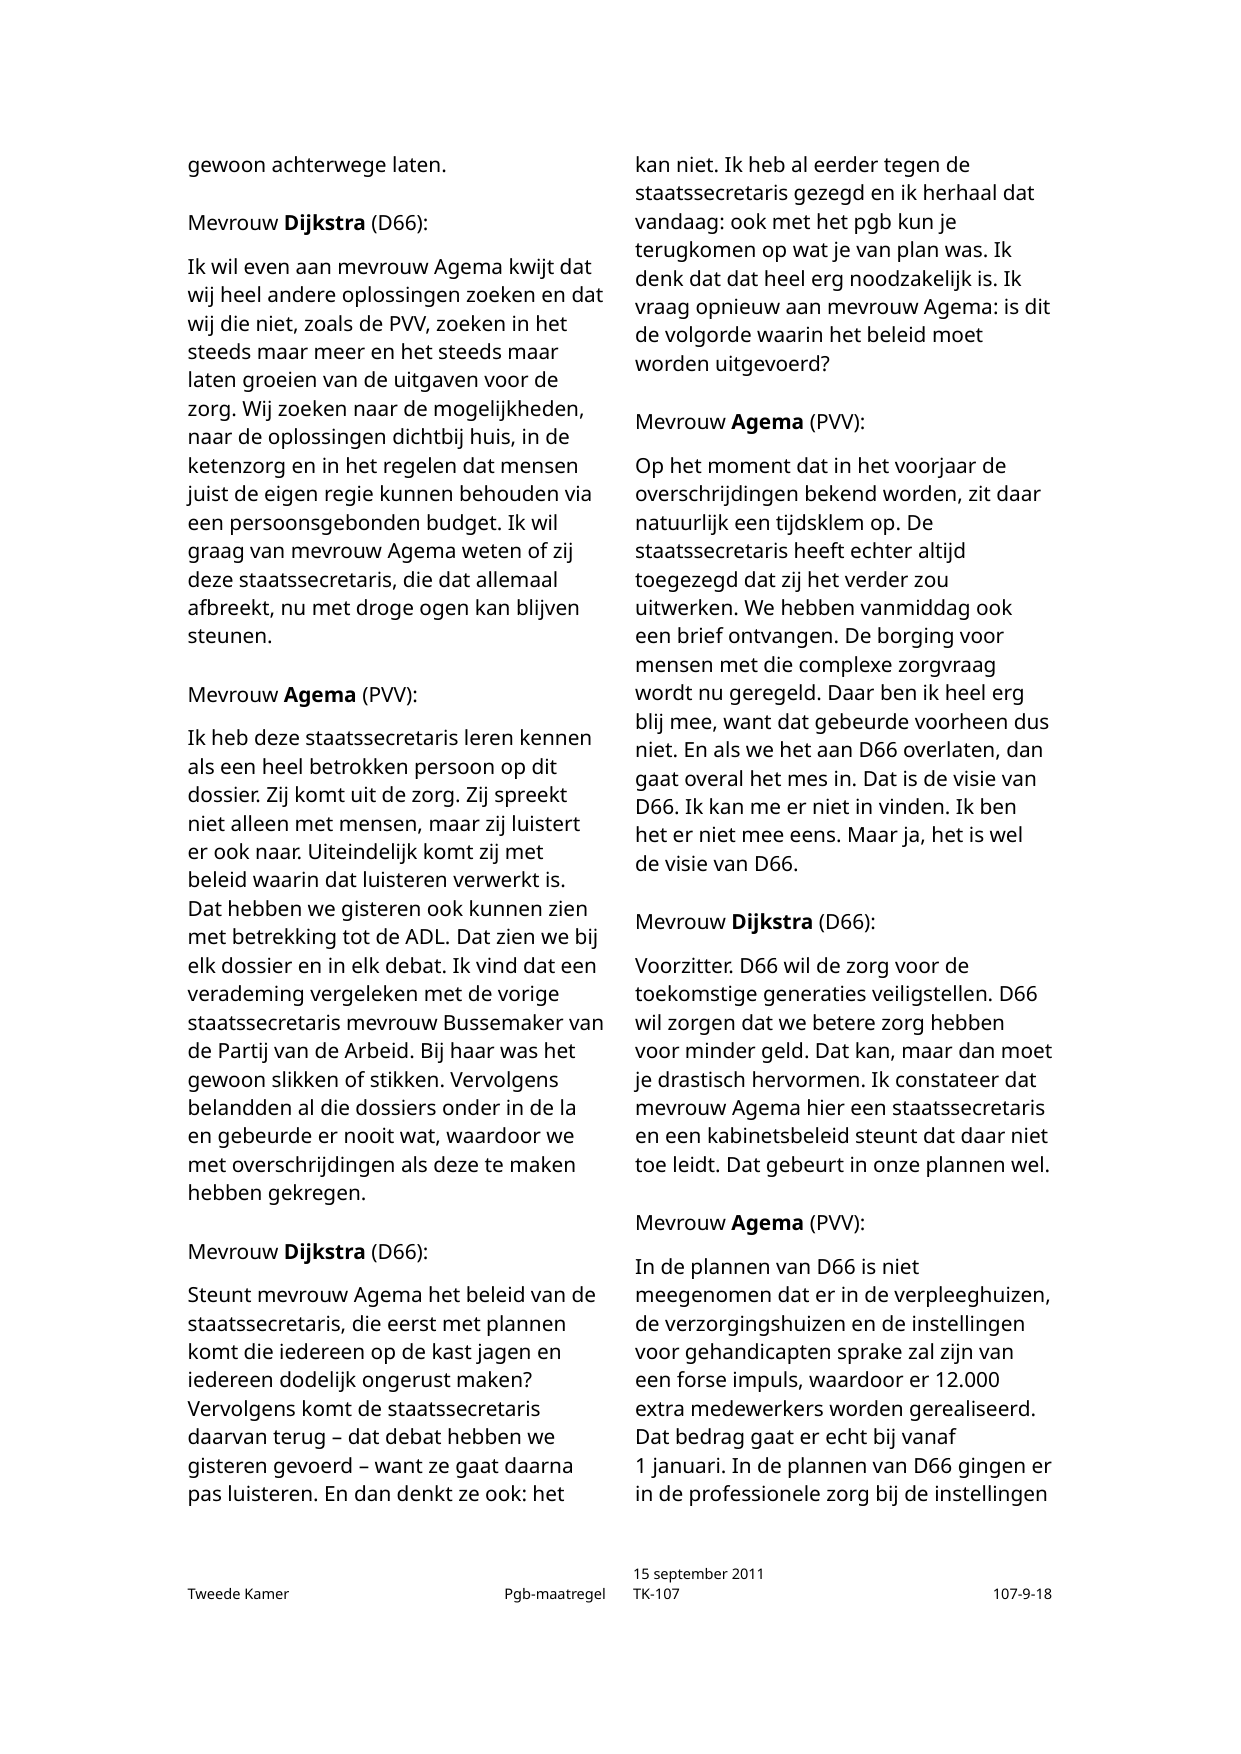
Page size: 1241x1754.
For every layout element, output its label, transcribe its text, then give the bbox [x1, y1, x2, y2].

text gewoon achterwege laten. [187, 150, 605, 178]
text Mevrouw Agema (PVV): [635, 407, 1053, 436]
text Mevrouw Dijkstra (D66): [635, 907, 1053, 936]
text Mevrouw Agema (PVV): [635, 1208, 1053, 1237]
text In de plannen van D66 is niet meegenomen dat er in de verpleeghuizen, de verzorgingshuizen en de instellingen voor gehandicapten sprake zal zijn van een forse impuls, waardoor er 12.000 extra medewerkers worden gerealiseerd. Dat bedrag gaat er echt bij vanaf 1 januari. In de plannen van D66 gingen er in de professionele zorg bij de instellingen [635, 1252, 1053, 1508]
text Mevrouw Dijkstra (D66): [187, 1237, 605, 1265]
text kan niet. Ik heb al eerder tegen de staatssecretaris gezegd en ik herhaal dat vandaag: ook met het pgb kun je terugkomen op wat je van plan was. Ik denk dat dat heel erg noodzakelijk is. Ik vraag opnieuw aan mevrouw Agema: is dit de volgorde waarin het beleid moet worden uitgevoerd? [635, 150, 1053, 377]
text Ik heb deze staatssecretaris leren kennen als een heel betrokken persoon op dit dossier. Zij komt uit de zorg. Zij spreekt niet alleen met mensen, maar zij luistert er ook naar. Uiteindelijk komt zij met beleid waarin dat luisteren verwerkt is. Dat hebben we gisteren ook kunnen zien met betrekking tot de ADL. Dat zien we bij elk dossier en in elk debat. Ik vind dat een verademing vergeleken met de vorige staatssecretaris mevrouw Bussemaker van de Partij van de Arbeid. Bij haar was het gewoon slikken of stikken. Vervolgens belandden al die dossiers onder in de la en gebeurde er nooit wat, waardoor we met overschrijdingen als deze te maken hebben gekregen. [187, 723, 605, 1207]
text Mevrouw Agema (PVV): [187, 680, 605, 708]
text Steunt mevrouw Agema het beleid van de staatssecretaris, die eerst met plannen komt die iedereen op de kast jagen en iedereen dodelijk ongerust maken? Vervolgens komt de staatssecretaris daarvan terug – dat debat hebben we gisteren gevoerd – want ze gaat daarna pas luisteren. En dan denkt ze ook: het [187, 1280, 605, 1508]
text Voorzitter. D66 wil de zorg voor de toekomstige generaties veiligstellen. D66 wil zorgen dat we betere zorg hebben voor minder geld. Dat kan, maar dan moet je drastisch hervormen. Ik constateer dat mevrouw Agema hier een staatssecretaris en een kabinetsbeleid steunt dat daar niet toe leidt. Dat gebeurt in onze plannen wel. [635, 951, 1053, 1178]
text Op het moment dat in het voorjaar de overschrijdingen bekend worden, zit daar natuurlijk een tijdsklem op. De staatssecretaris heeft echter altijd toegezegd dat zij het verder zou uitwerken. We hebben vanmiddag ook een brief ontvangen. De borging voor mensen met die complexe zorgvraag wordt nu geregeld. Daar ben ik heel erg blij mee, want dat gebeurde voorheen dus niet. En als we het aan D66 overlaten, dan gaat overal het mes in. Dat is de visie van D66. Ik kan me er niet in vinden. Ik ben het er niet mee eens. Maar ja, het is wel de visie van D66. [635, 451, 1053, 877]
text Mevrouw Dijkstra (D66): [187, 208, 605, 237]
text Ik wil even aan mevrouw Agema kwijt dat wij heel andere oplossingen zoeken en dat wij die niet, zoals de PVV, zoeken in het steeds maar meer en het steeds maar laten groeien van de uitgaven voor de zorg. Wij zoeken naar de mogelijkheden, naar de oplossingen dichtbij huis, in de ketenzorg en in het regelen dat mensen juist de eigen regie kunnen behouden via een persoonsgebonden budget. Ik wil graag van mevrouw Agema weten of zij deze staatssecretaris, die dat allemaal afbreekt, nu met droge ogen kan blijven steunen. [187, 252, 605, 650]
